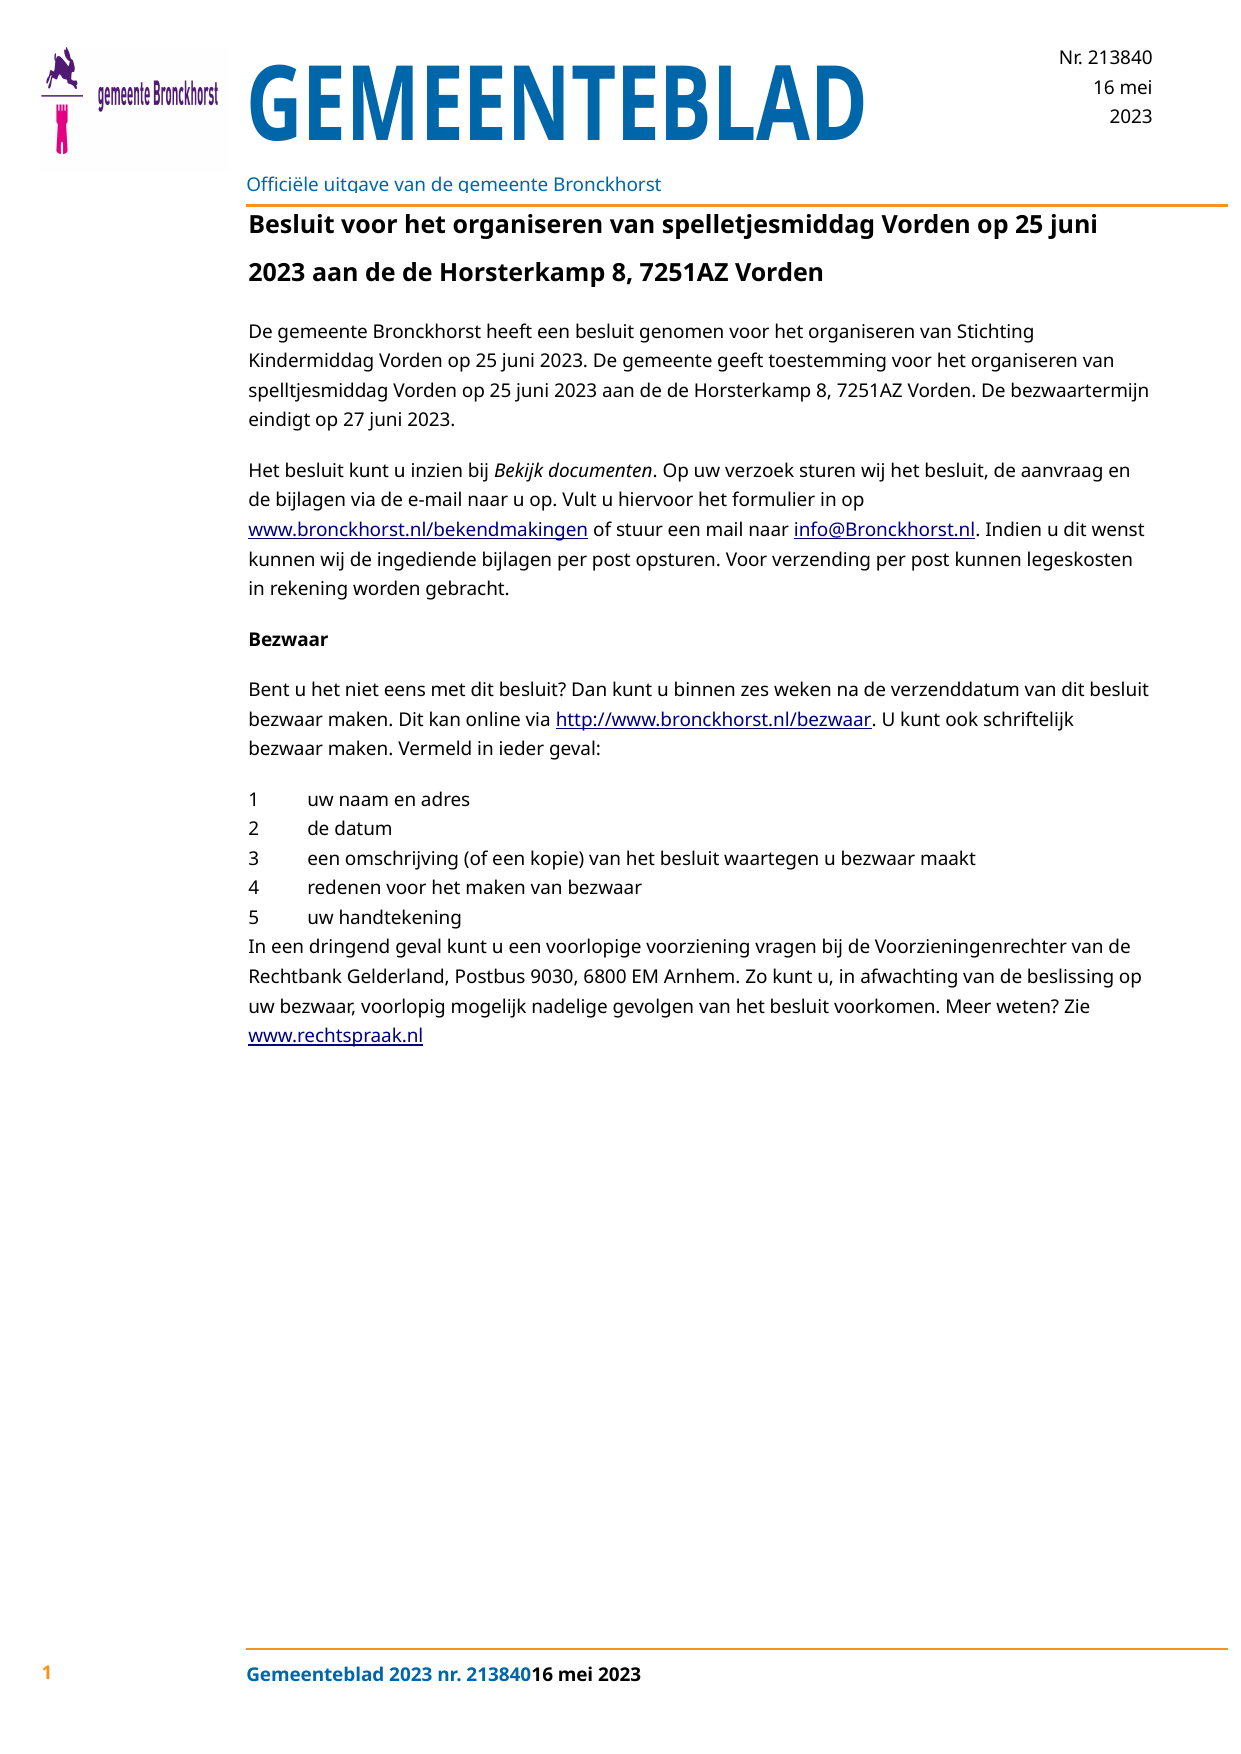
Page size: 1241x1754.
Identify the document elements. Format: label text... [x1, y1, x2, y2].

text In een dringend geval kunt u een voorlopige voorziening vragen bij de Voorzieningenrechter van de Rechtbank Gelderland, Postbus 9030, 6800 EM Arnhem. Zo kunt u, in afwachting van de beslissing op uw bezwaar, voorlopig mogelijk nadelige gevolgen van het besluit voorkomen. Meer weten? Zie www.rechtspraak.nl [248, 934, 1152, 1048]
list de datum [248, 815, 1152, 841]
list uw naam en adres [248, 786, 1152, 812]
text Besluit voor het organiseren van spelletjesmiddag Vorden op 25 juni 2023 aan de de Horsterkamp 8, 7251AZ Vorden [248, 207, 1152, 288]
text Het besluit kunt u inzien bij Bekijk documenten. Op uw verzoek sturen wij het besluit, de aanvraag en de bijlagen via de e-mail naar u op. Vult u hiervoor het formulier in op www.bronckhorst.nl/bekendmakingen of stuur een mail naar info@Bronckhorst.nl. Indien u dit wenst kunnen wij de ingediende bijlagen per post opsturen. Voor verzending per post kunnen legeskosten in rekening worden gebracht. [248, 457, 1152, 601]
text Bezwaar [248, 626, 1152, 652]
list redenen voor het maken van bezwaar [248, 874, 1152, 900]
text De gemeente Bronckhorst heeft een besluit genomen voor het organiseren van Stichting Kindermiddag Vorden op 25 juni 2023. De gemeente geeft toestemming voor het organiseren van spelltjesmiddag Vorden op 25 juni 2023 aan de de Horsterkamp 8, 7251AZ Vorden. De bezwaartermijn eindigt op 27 juni 2023. [248, 318, 1152, 432]
list een omschrijving (of een kopie) van het besluit waartegen u bezwaar maakt [248, 845, 1152, 871]
list uw handtekening [248, 904, 1152, 930]
picture [41, 47, 231, 172]
text Bent u het niet eens met dit besluit? Dan kunt u binnen zes weken na de verzenddatum van dit besluit bezwaar maken. Dit kan online via http://www.bronckhorst.nl/bezwaar. U kunt ook schriftelijk bezwaar maken. Vermeld in ieder geval: [248, 676, 1152, 761]
